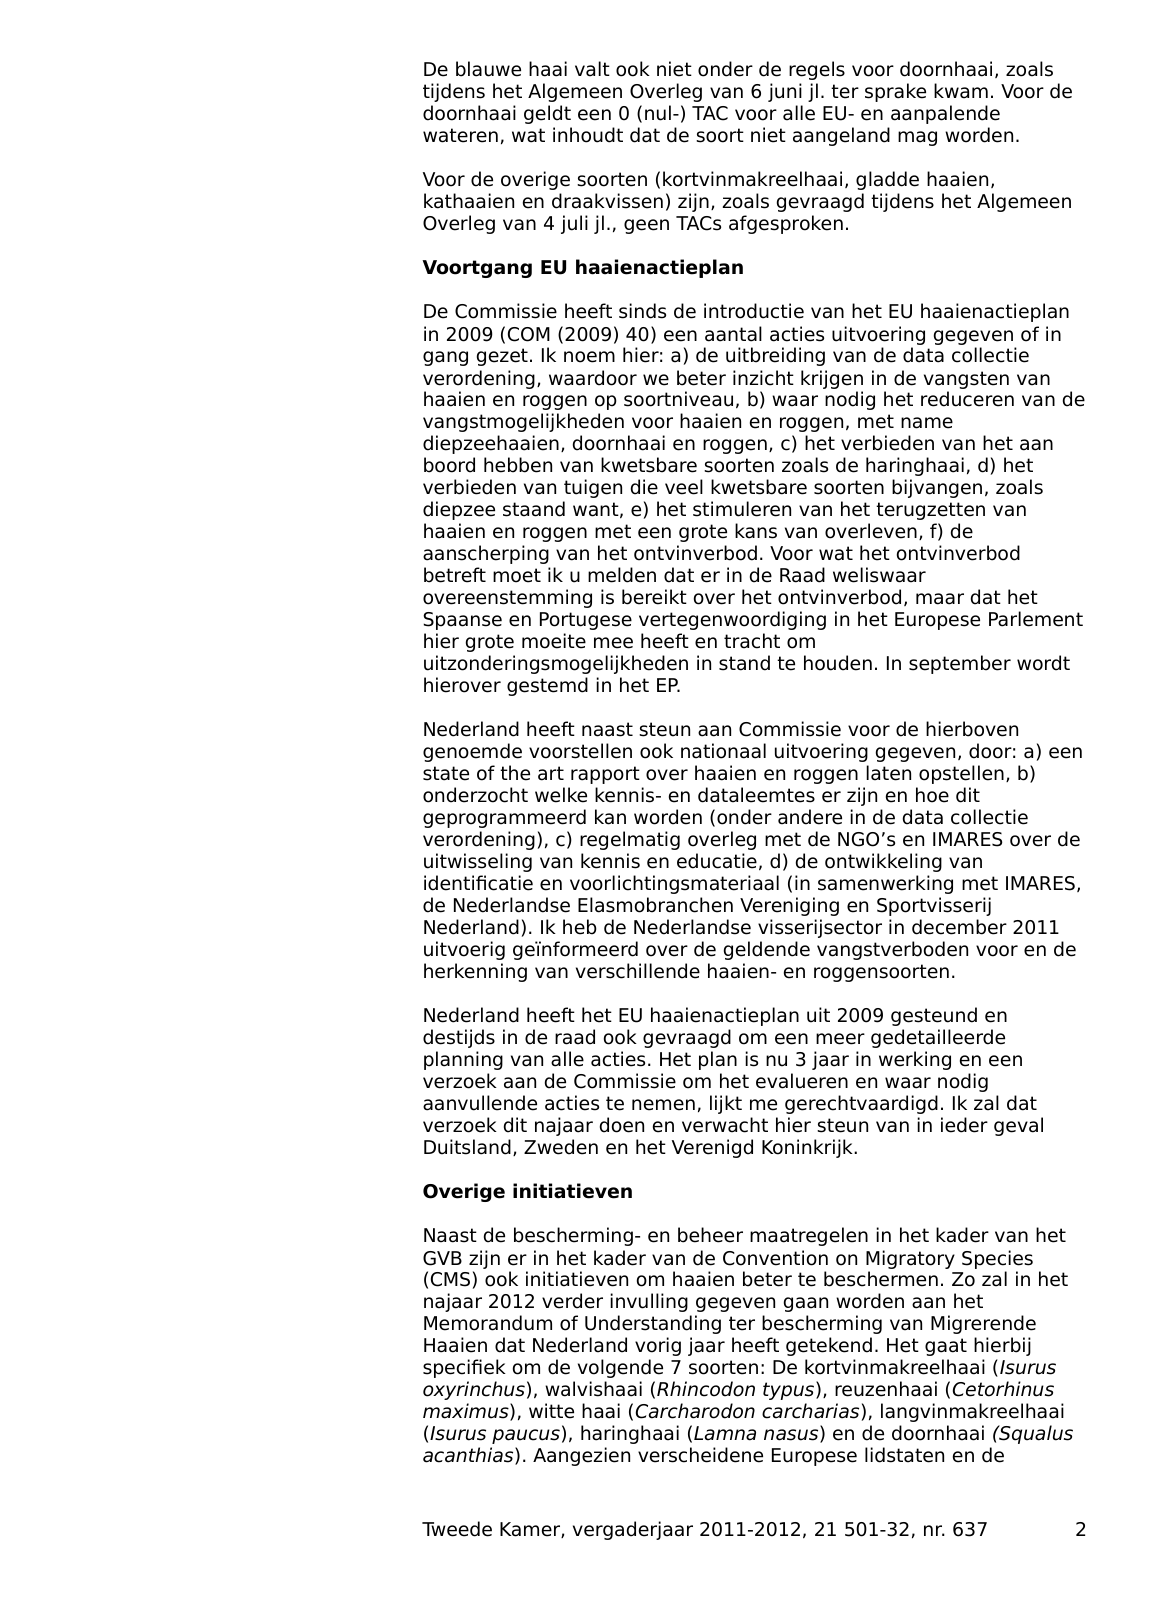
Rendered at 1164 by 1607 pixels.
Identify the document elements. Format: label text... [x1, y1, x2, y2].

text Naast de bescherming- en beheer maatregelen in het kader van het GVB zijn er in het kader van de Convention on Migratory Species (CMS) ook initiatieven om haaien beter te beschermen. Zo zal in het najaar 2012 verder invulling gegeven gaan worden aan het Memorandum of Understanding ter bescherming van Migrerende Haaien dat Nederland vorig jaar heeft getekend. Het gaat hierbij specifiek om de volgende 7 soorten: De kortvinmakreelhaai (Isurus oxyrinchus), walvishaai (Rhincodon typus), reuzenhaai (Cetorhinus maximus), witte haai (Carcharodon carcharias), langvinmakreelhaai (Isurus paucus), haringhaai (Lamna nasus) en de doornhaai (Squalus acanthias). Aangezien verscheidene Europese lidstaten en de [422, 1225, 1087, 1467]
subtitle Voortgang EU haaienactieplan [422, 257, 1087, 279]
text Nederland heeft naast steun aan Commissie voor de hierboven genoemde voorstellen ook nationaal uitvoering gegeven, door: a) een state of the art rapport over haaien en roggen laten opstellen, b) onderzocht welke kennis- en dataleemtes er zijn en hoe dit geprogrammeerd kan worden (onder andere in de data collectie verordening), c) regelmatig overleg met de NGO’s en IMARES over de uitwisseling van kennis en educatie, d) de ontwikkeling van identificatie en voorlichtingsmateriaal (in samenwerking met IMARES, de Nederlandse Elasmobranchen Vereniging en Sportvisserij Nederland). Ik heb de Nederlandse visserijsector in december 2011 uitvoerig geïnformeerd over de geldende vangstverboden voor en de herkenning van verschillende haaien- en roggensoorten. [422, 719, 1087, 983]
text Nederland heeft het EU haaienactieplan uit 2009 gesteund en destijds in de raad ook gevraagd om een meer gedetailleerde planning van alle acties. Het plan is nu 3 jaar in werking en een verzoek aan de Commissie om het evalueren en waar nodig aanvullende acties te nemen, lijkt me gerechtvaardigd. Ik zal dat verzoek dit najaar doen en verwacht hier steun van in ieder geval Duitsland, Zweden en het Verenigd Koninkrijk. [422, 1005, 1087, 1159]
text Voor de overige soorten (kortvinmakreelhaai, gladde haaien, kathaaien en draakvissen) zijn, zoals gevraagd tijdens het Algemeen Overleg van 4 juli jl., geen TACs afgesproken. [422, 169, 1087, 235]
text De blauwe haai valt ook niet onder de regels voor doornhaai, zoals tijdens het Algemeen Overleg van 6 juni jl. ter sprake kwam. Voor de doornhaai geldt een 0 (nul-) TAC voor alle EU- en aanpalende wateren, wat inhoudt dat de soort niet aangeland mag worden. [422, 59, 1087, 147]
text De Commissie heeft sinds de introductie van het EU haaienactieplan in 2009 (COM (2009) 40) een aantal acties uitvoering gegeven of in gang gezet. Ik noem hier: a) de uitbreiding van de data collectie verordening, waardoor we beter inzicht krijgen in de vangsten van haaien en roggen op soortniveau, b) waar nodig het reduceren van de vangstmogelijkheden voor haaien en roggen, met name diepzeehaaien, doornhaai en roggen, c) het verbieden van het aan boord hebben van kwetsbare soorten zoals de haringhaai, d) het verbieden van tuigen die veel kwetsbare soorten bijvangen, zoals diepzee staand want, e) het stimuleren van het terugzetten van haaien en roggen met een grote kans van overleven, f) de aanscherping van het ontvinverbod. Voor wat het ontvinverbod betreft moet ik u melden dat er in de Raad weliswaar overeenstemming is bereikt over het ontvinverbod, maar dat het Spaanse en Portugese vertegenwoordiging in het Europese Parlement hier grote moeite mee heeft en tracht om uitzonderingsmogelijkheden in stand te houden. In september wordt hierover gestemd in het EP. [422, 301, 1087, 697]
subtitle Overige initiatieven [422, 1181, 1087, 1203]
